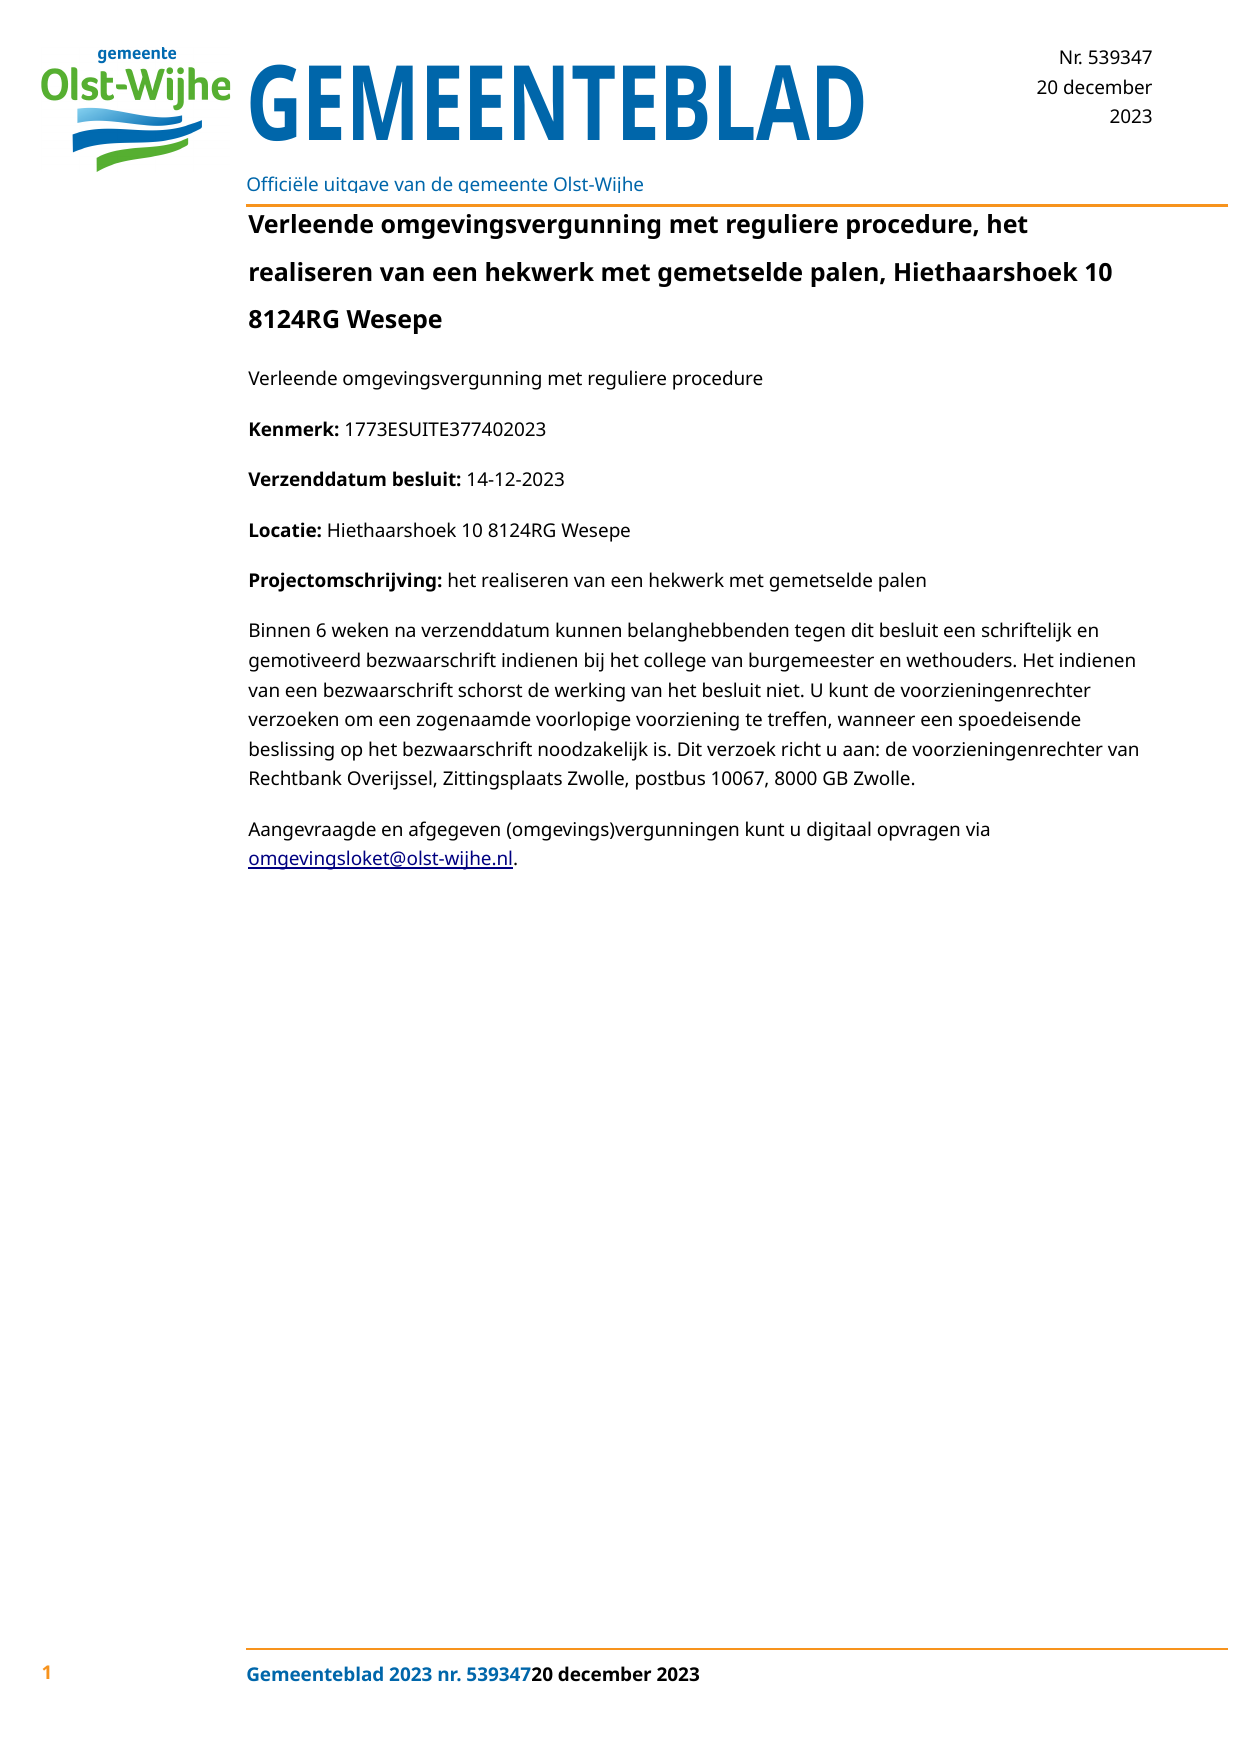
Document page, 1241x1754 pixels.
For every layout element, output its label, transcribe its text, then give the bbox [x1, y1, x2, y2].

text Binnen 6 weken na verzenddatum kunnen belanghebbenden tegen dit besluit een schriftelijk en gemotiveerd bezwaarschrift indienen bij het college van burgemeester en wethouders. Het indienen van een bezwaarschrift schorst de werking van het besluit niet. U kunt de voorzieningenrechter verzoeken om een zogenaamde voorlopige voorziening te treffen, wanneer een spoedeisende beslissing op het bezwaarschrift noodzakelijk is. Dit verzoek richt u aan: de voorzieningenrechter van Rechtbank Overijssel, Zittingsplaats Zwolle, postbus 10067, 8000 GB Zwolle. [248, 618, 1152, 791]
text Locatie: Hiethaarshoek 10 8124RG Wesepe [248, 517, 1152, 542]
text Verzenddatum besluit: 14-12-2023 [248, 466, 1152, 492]
picture [41, 47, 231, 172]
text Verleende omgevingsvergunning met reguliere procedure, het realiseren van een hekwerk met gemetselde palen, Hiethaarshoek 10 8124RG Wesepe [248, 207, 1152, 336]
text Kenmerk: 1773ESUITE377402023 [248, 416, 1152, 442]
text Projectomschrijving: het realiseren van een hekwerk met gemetselde palen [248, 567, 1152, 593]
text Verleende omgevingsvergunning met reguliere procedure [248, 366, 1152, 391]
text Aangevraagde en afgegeven (omgevings)vergunningen kunt u digitaal opvragen via omgevingsloket@olst-wijhe.nl. [248, 816, 1152, 871]
